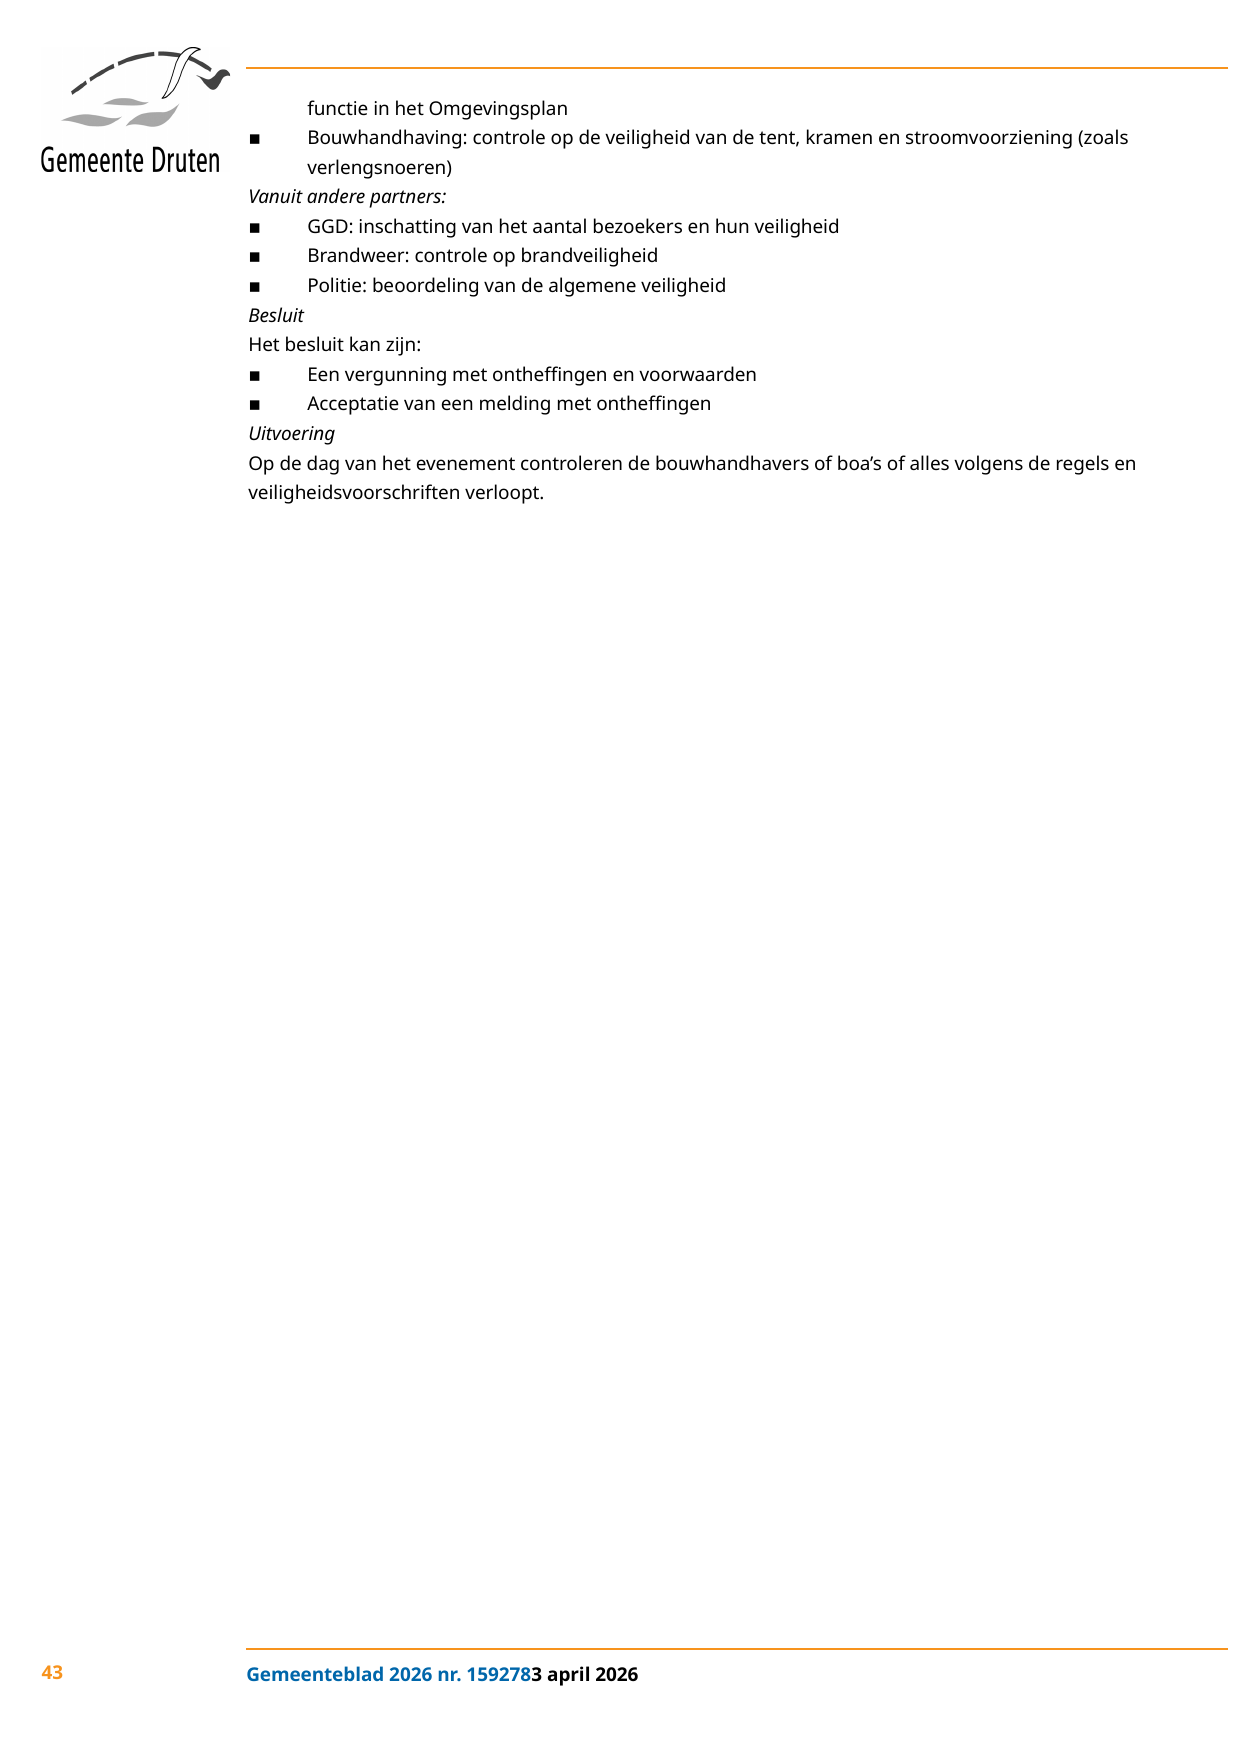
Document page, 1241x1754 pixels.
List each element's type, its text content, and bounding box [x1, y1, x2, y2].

picture [41, 47, 231, 172]
table_header functie in het Omgevingsplan Bouwhandhaving: controle op de veiligheid van de tent, kramen en stroomvoorziening (zoals verlengsnoeren) Vanuit andere partners: GGD: inschatting van het aantal bezoekers en hun veiligheid Brandweer: controle op brandveiligheid Politie: beoordeling van de algemene veiligheid Besluit Het besluit kan zijn: Een vergunning met ontheffingen en voorwaarden Acceptatie van een melding met ontheffingen Uitvoering Op de dag van het evenement controleren de bouwhandhavers of boa’s of alles volgens de regels en veiligheidsvoorschriften verloopt. [248, 95, 1152, 505]
